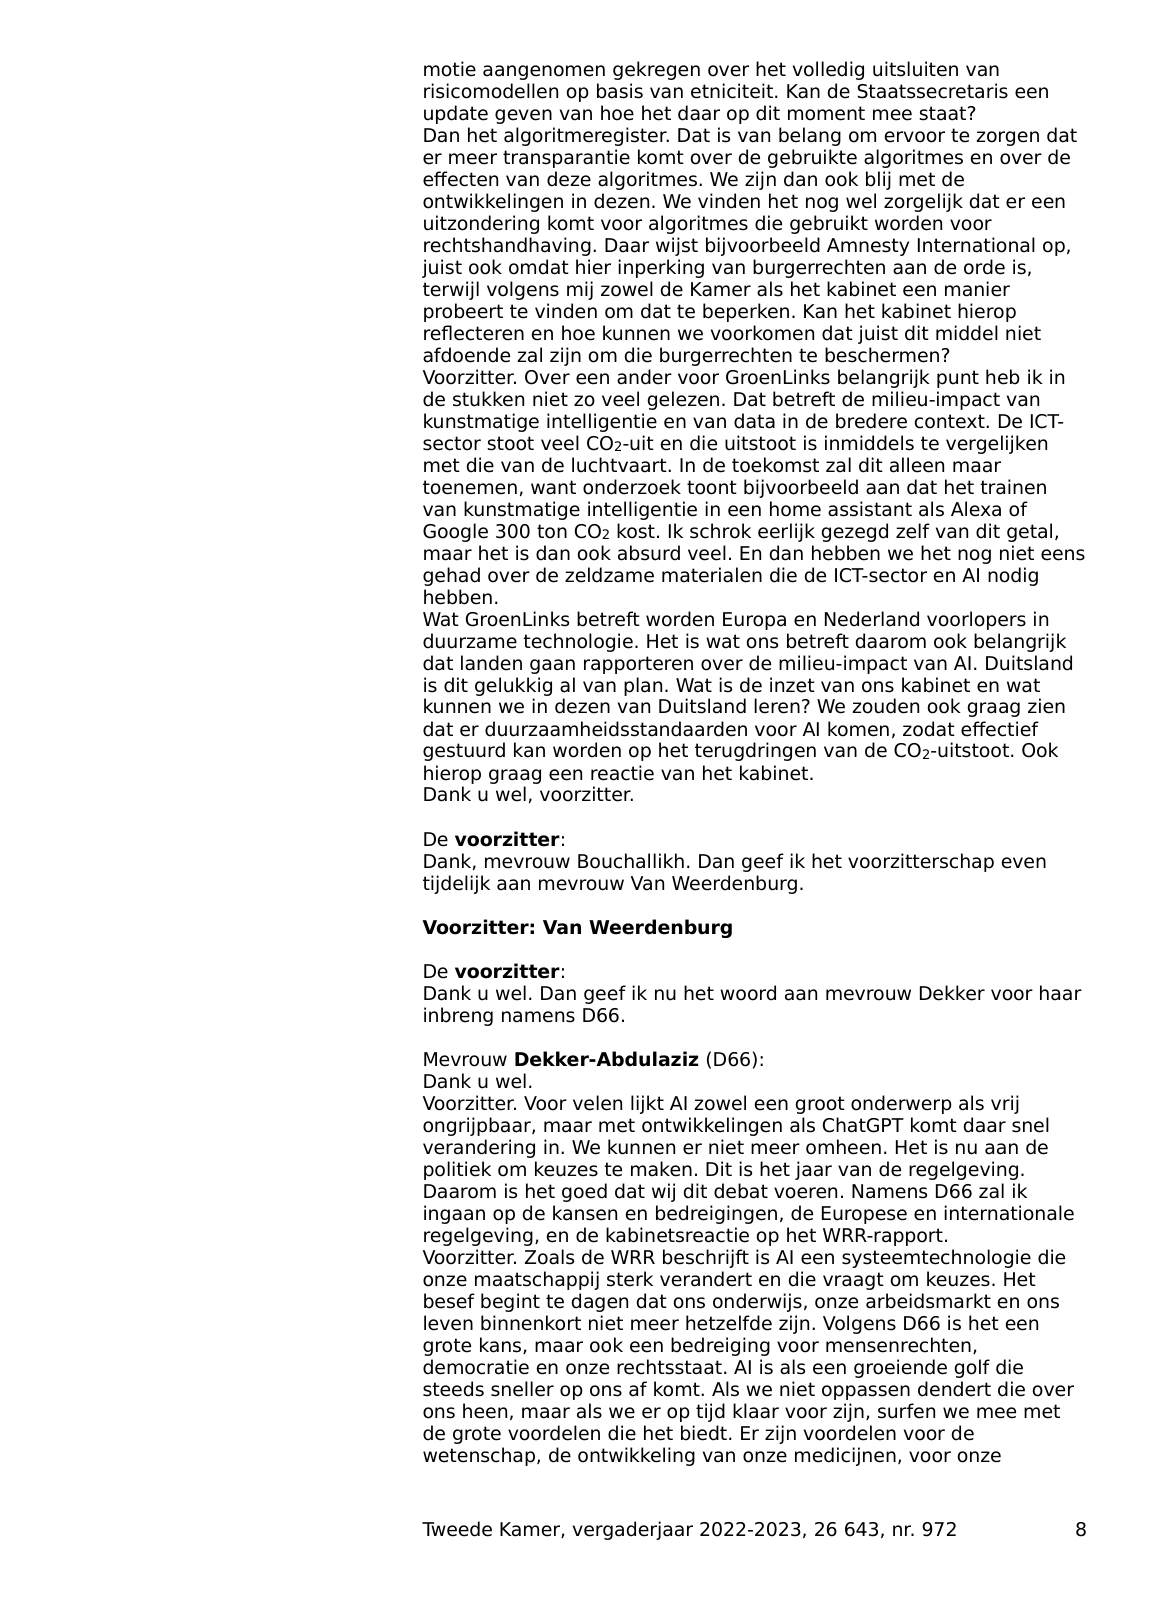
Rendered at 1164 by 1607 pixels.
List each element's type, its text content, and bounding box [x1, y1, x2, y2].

text Voorzitter. Voor velen lijkt AI zowel een groot onderwerp als vrij ongrijpbaar, maar met ontwikkelingen als ChatGPT komt daar snel verandering in. We kunnen er niet meer omheen. Het is nu aan de politiek om keuzes te maken. Dit is het jaar van de regelgeving. Daarom is het goed dat wij dit debat voeren. Namens D66 zal ik ingaan op de kansen en bedreigingen, de Europese en internationale regelgeving, en de kabinetsreactie op het WRR-rapport. [422, 1093, 1087, 1247]
text Dank u wel. [422, 1071, 1087, 1093]
text Voorzitter. Over een ander voor GroenLinks belangrijk punt heb ik in de stukken niet zo veel gelezen. Dat betreft de milieu-impact van kunstmatige intelligentie en van data in de bredere context. De ICT-sector stoot veel CO2-uit en die uitstoot is inmiddels te vergelijken met die van de luchtvaart. In de toekomst zal dit alleen maar toenemen, want onderzoek toont bijvoorbeeld aan dat het trainen van kunstmatige intelligentie in een home assistant als Alexa of Google 300 ton CO2 kost. Ik schrok eerlijk gezegd zelf van dit getal, maar het is dan ook absurd veel. En dan hebben we het nog niet eens gehad over de zeldzame materialen die de ICT-sector en AI nodig hebben. [422, 367, 1087, 608]
text Dank, mevrouw Bouchallikh. Dan geef ik het voorzitterschap even tijdelijk aan mevrouw Van Weerdenburg. [422, 851, 1087, 894]
text Mevrouw Dekker-Abdulaziz (D66): [422, 1049, 1087, 1071]
text Dank u wel, voorzitter. [422, 784, 1087, 806]
text Dan het algoritmeregister. Dat is van belang om ervoor te zorgen dat er meer transparantie komt over de gebruikte algoritmes en over de effecten van deze algoritmes. We zijn dan ook blij met de ontwikkelingen in dezen. We vinden het nog wel zorgelijk dat er een uitzondering komt voor algoritmes die gebruikt worden voor rechtshandhaving. Daar wijst bijvoorbeeld Amnesty International op, juist ook omdat hier inperking van burgerrechten aan de orde is, terwijl volgens mij zowel de Kamer als het kabinet een manier probeert te vinden om dat te beperken. Kan het kabinet hierop reflecteren en hoe kunnen we voorkomen dat juist dit middel niet afdoende zal zijn om die burgerrechten te beschermen? [422, 125, 1087, 367]
text motie aangenomen gekregen over het volledig uitsluiten van risicomodellen op basis van etniciteit. Kan de Staatssecretaris een update geven van hoe het daar op dit moment mee staat? [422, 59, 1087, 125]
text Dank u wel. Dan geef ik nu het woord aan mevrouw Dekker voor haar inbreng namens D66. [422, 983, 1087, 1027]
text Wat GroenLinks betreft worden Europa en Nederland voorlopers in duurzame technologie. Het is wat ons betreft daarom ook belangrijk dat landen gaan rapporteren over de milieu-impact van AI. Duitsland is dit gelukkig al van plan. Wat is de inzet van ons kabinet en wat kunnen we in dezen van Duitsland leren? We zouden ook graag zien dat er duurzaamheidsstandaarden voor AI komen, zodat effectief gestuurd kan worden op het terugdringen van de CO2-uitstoot. Ook hierop graag een reactie van het kabinet. [422, 608, 1087, 784]
text De voorzitter: [422, 828, 1087, 851]
text Voorzitter. Zoals de WRR beschrijft is AI een systeemtechnologie die onze maatschappij sterk verandert en die vraagt om keuzes. Het besef begint te dagen dat ons onderwijs, onze arbeidsmarkt en ons leven binnenkort niet meer hetzelfde zijn. Volgens D66 is het een grote kans, maar ook een bedreiging voor mensenrechten, democratie en onze rechtsstaat. AI is als een groeiende golf die steeds sneller op ons af komt. Als we niet oppassen dendert die over ons heen, maar als we er op tijd klaar voor zijn, surfen we mee met de grote voordelen die het biedt. Er zijn voordelen voor de wetenschap, de ontwikkeling van onze medicijnen, voor onze [422, 1247, 1087, 1467]
text De voorzitter: [422, 961, 1087, 983]
subtitle Voorzitter: Van Weerdenburg [422, 917, 1087, 939]
